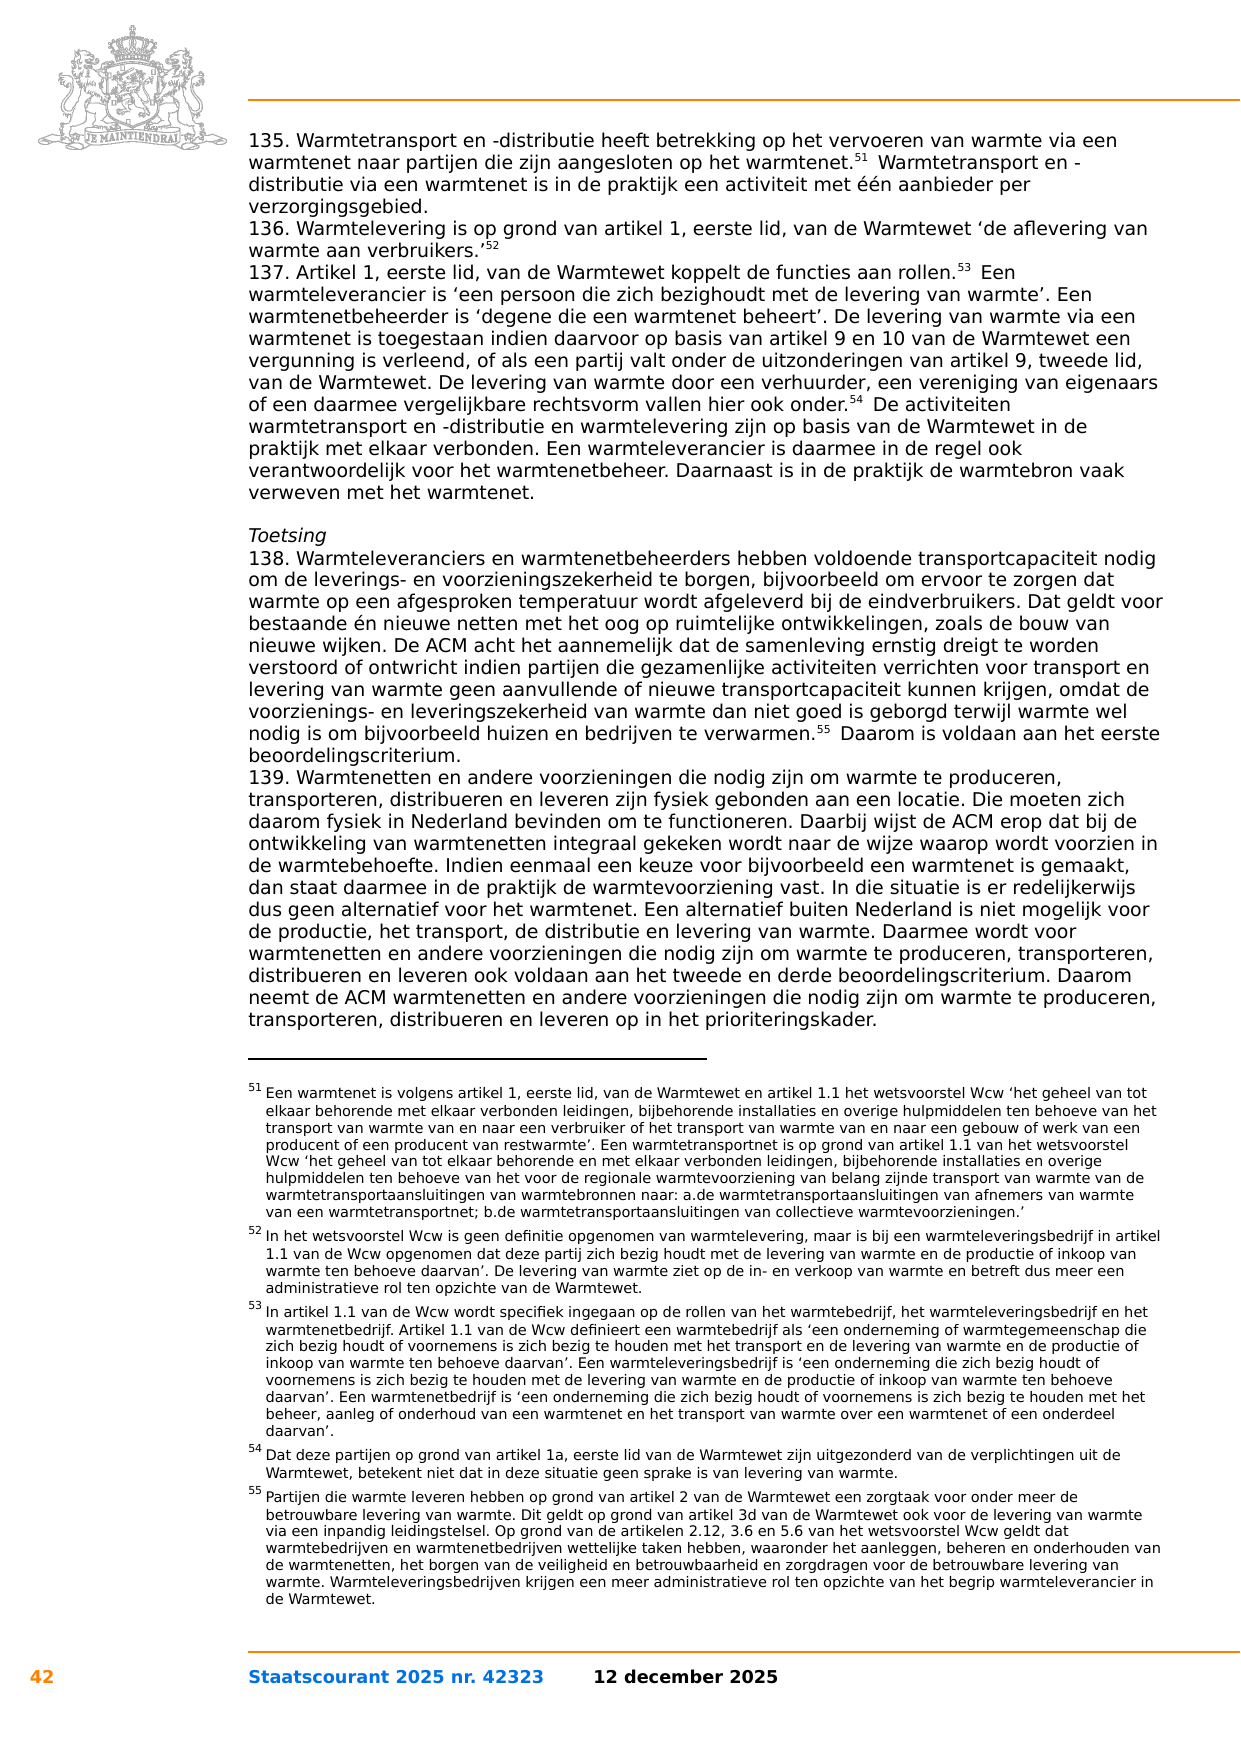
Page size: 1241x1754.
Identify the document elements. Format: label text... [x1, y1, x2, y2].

text 137. Artikel 1, eerste lid, van de Warmtewet koppelt de functies aan rollen. Een warmteleverancier is ‘een persoon die zich bezighoudt met de levering van warmte’. Een warmtenetbeheerder is ‘degene die een warmtenet beheert’. De levering van warmte via een warmtenet is toegestaan indien daarvoor op basis van artikel 9 en 10 van de Warmtewet een vergunning is verleend, of als een partij valt onder de uitzonderingen van artikel 9, tweede lid, van de Warmtewet. De levering van warmte door een verhuurder, een vereniging van eigenaars of een daarmee vergelijkbare rechtsvorm vallen hier ook onder. De activiteiten warmtetransport en -distributie en warmtelevering zijn op basis van de Warmtewet in de praktijk met elkaar verbonden. Een warmteleverancier is daarmee in de regel ook verantwoordelijk voor het warmtenetbeheer. Daarnaast is in de praktijk de warmtebron vaak verweven met het warmtenet. [248, 262, 1163, 503]
text Partijen die warmte leveren hebben op grond van artikel 2 van de Warmtewet een zorgtaak voor onder meer de betrouwbare levering van warmte. Dit geldt op grond van artikel 3d van de Warmtewet ook voor de levering van warmte via een inpandig leidingstelsel. Op grond van de artikelen 2.12, 3.6 en 5.6 van het wetsvoorstel Wcw geldt dat warmtebedrijven en warmtenetbedrijven wettelijke taken hebben, waaronder het aanleggen, beheren en onderhouden van de warmtenetten, het borgen van de veiligheid en betrouwbaarheid en zorgdragen voor de betrouwbare levering van warmte. Warmteleveringsbedrijven krijgen een meer administratieve rol ten opzichte van het begrip warmteleverancier in de Warmtewet. [248, 1484, 1163, 1608]
text In artikel 1.1 van de Wcw wordt specifiek ingegaan op de rollen van het warmtebedrijf, het warmteleveringsbedrijf en het warmtenetbedrijf. Artikel 1.1 van de Wcw definieert een warmtebedrijf als ‘een onderneming of warmtegemeenschap die zich bezig houdt of voornemens is zich bezig te houden met het transport en de levering van warmte en de productie of inkoop van warmte ten behoeve daarvan’. Een warmteleveringsbedrijf is ‘een onderneming die zich bezig houdt of voornemens is zich bezig te houden met de levering van warmte en de productie of inkoop van warmte ten behoeve daarvan’. Een warmtenetbedrijf is ‘een onderneming die zich bezig houdt of voornemens is zich bezig te houden met het beheer, aanleg of onderhoud van een warmtenet en het transport van warmte over een warmtenet of een onderdeel daarvan’. [248, 1299, 1163, 1440]
text 135. Warmtetransport en -distributie heeft betrekking op het vervoeren van warmte via een warmtenet naar partijen die zijn aangesloten op het warmtenet. Warmtetransport en -distributie via een warmtenet is in de praktijk een activiteit met één aanbieder per verzorgingsgebied. [248, 130, 1163, 218]
text In het wetsvoorstel Wcw is geen definitie opgenomen van warmtelevering, maar is bij een warmteleveringsbedrijf in artikel 1.1 van de Wcw opgenomen dat deze partij zich bezig houdt met de levering van warmte en de productie of inkoop van warmte ten behoeve daarvan’. De levering van warmte ziet op de in- en verkoop van warmte en betreft dus meer een administratieve rol ten opzichte van de Warmtewet. [248, 1224, 1163, 1297]
text 138. Warmteleveranciers en warmtenetbeheerders hebben voldoende transportcapaciteit nodig om de leverings- en voorzieningszekerheid te borgen, bijvoorbeeld om ervoor te zorgen dat warmte op een afgesproken temperatuur wordt afgeleverd bij de eindverbruikers. Dat geldt voor bestaande én nieuwe netten met het oog op ruimtelijke ontwikkelingen, zoals de bouw van nieuwe wijken. De ACM acht het aannemelijk dat de samenleving ernstig dreigt te worden verstoord of ontwricht indien partijen die gezamenlijke activiteiten verrichten voor transport en levering van warmte geen aanvullende of nieuwe transportcapaciteit kunnen krijgen, omdat de voorzienings- en leveringszekerheid van warmte dan niet goed is geborgd terwijl warmte wel nodig is om bijvoorbeeld huizen en bedrijven te verwarmen. Daarom is voldaan aan het eerste beoordelingscriterium. [248, 547, 1163, 767]
text Een warmtenet is volgens artikel 1, eerste lid, van de Warmtewet en artikel 1.1 het wetsvoorstel Wcw ‘het geheel van tot elkaar behorende met elkaar verbonden leidingen, bijbehorende installaties en overige hulpmiddelen ten behoeve van het transport van warmte van en naar een verbruiker of het transport van warmte van en naar een gebouw of werk van een producent of een producent van restwarmte’. Een warmtetransportnet is op grond van artikel 1.1 van het wetsvoorstel Wcw ‘het geheel van tot elkaar behorende en met elkaar verbonden leidingen, bijbehorende installaties en overige hulpmiddelen ten behoeve van het voor de regionale warmtevoorziening van belang zijnde transport van warmte van de warmtetransportaansluitingen van warmtebronnen naar: a.de warmtetransportaansluitingen van afnemers van warmte van een warmtetransportnet; b.de warmtetransportaansluitingen van collectieve warmtevoorzieningen.’ [248, 1081, 1163, 1221]
text Dat deze partijen op grond van artikel 1a, eerste lid van de Warmtewet zijn uitgezonderd van de verplichtingen uit de Warmtewet, betekent niet dat in deze situatie geen sprake is van levering van warmte. [248, 1443, 1163, 1482]
text 136. Warmtelevering is op grond van artikel 1, eerste lid, van de Warmtewet ‘de aflevering van warmte aan verbruikers.’ [248, 218, 1163, 262]
picture [38, 25, 227, 150]
subtitle Toetsing [248, 525, 1163, 547]
text 139. Warmtenetten en andere voorzieningen die nodig zijn om warmte te produceren, transporteren, distribueren en leveren zijn fysiek gebonden aan een locatie. Die moeten zich daarom fysiek in Nederland bevinden om te functioneren. Daarbij wijst de ACM erop dat bij de ontwikkeling van warmtenetten integraal gekeken wordt naar de wijze waarop wordt voorzien in de warmtebehoefte. Indien eenmaal een keuze voor bijvoorbeeld een warmtenet is gemaakt, dan staat daarmee in de praktijk de warmtevoorziening vast. In die situatie is er redelijkerwijs dus geen alternatief voor het warmtenet. Een alternatief buiten Nederland is niet mogelijk voor de productie, het transport, de distributie en levering van warmte. Daarmee wordt voor warmtenetten en andere voorzieningen die nodig zijn om warmte te produceren, transporteren, distribueren en leveren ook voldaan aan het tweede en derde beoordelingscriterium. Daarom neemt de ACM warmtenetten en andere voorzieningen die nodig zijn om warmte te produceren, transporteren, distribueren en leveren op in het prioriteringskader. [248, 767, 1163, 1031]
